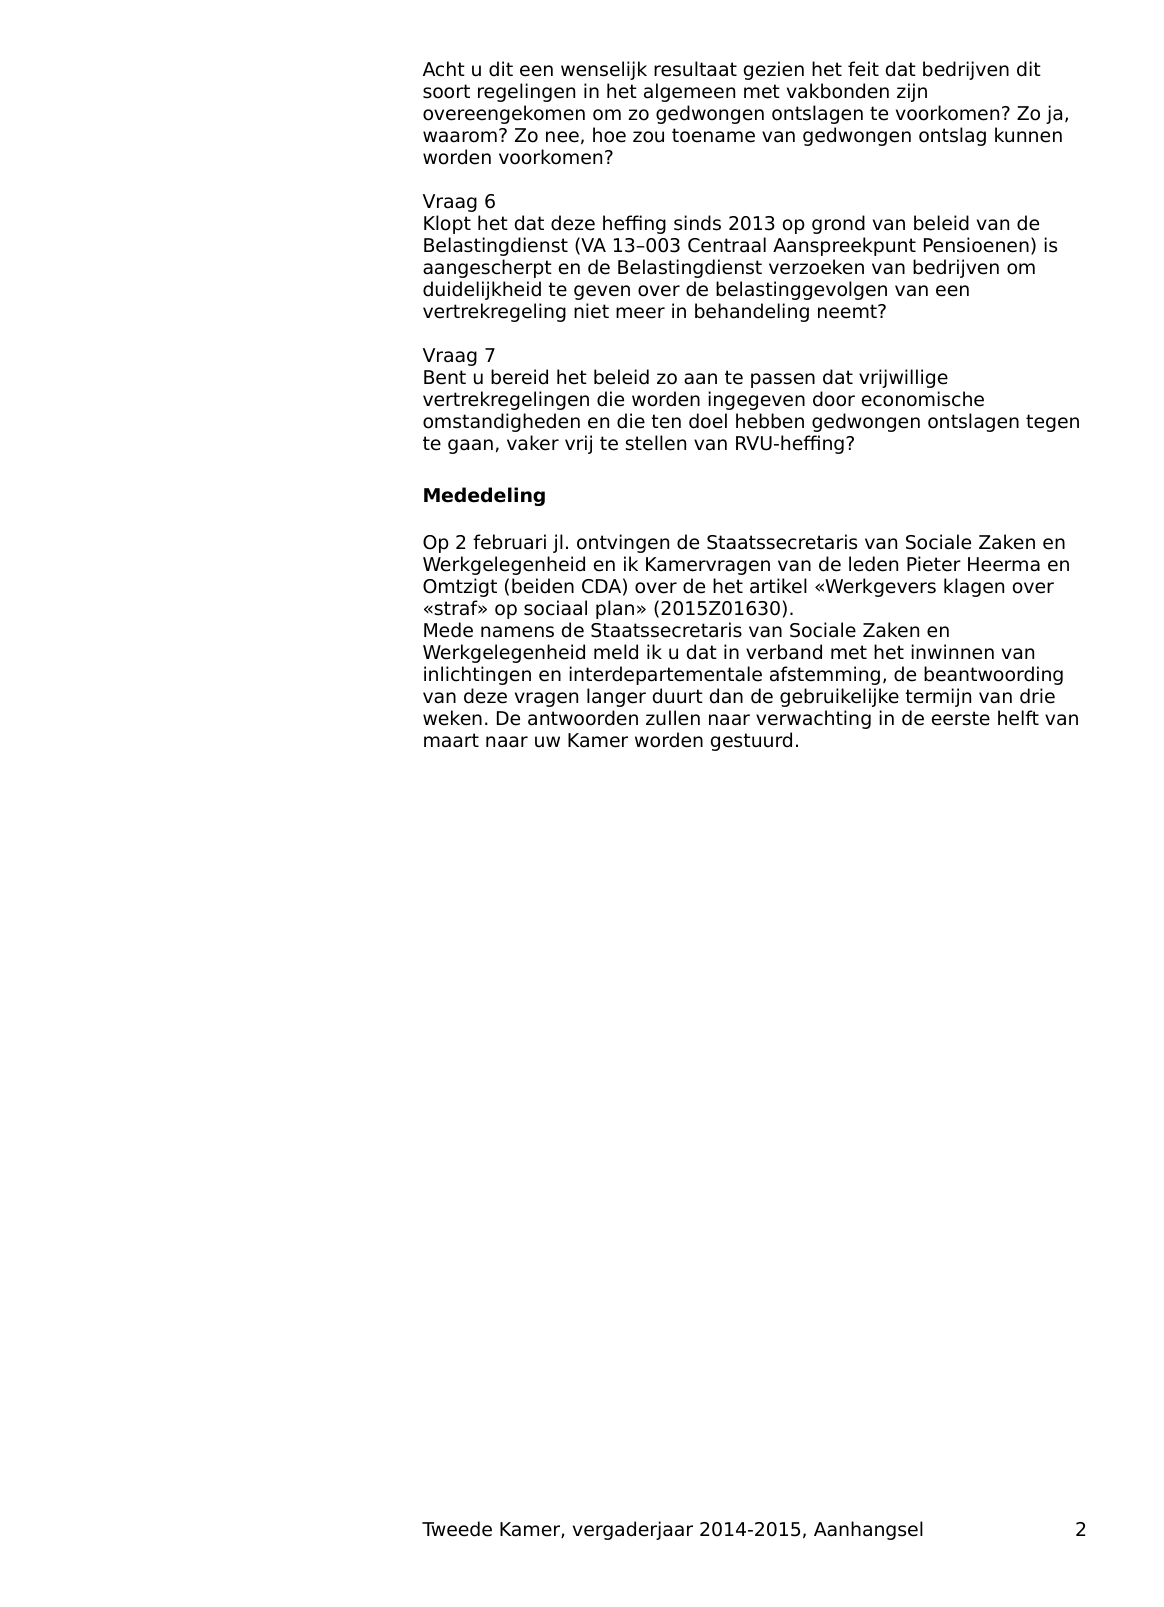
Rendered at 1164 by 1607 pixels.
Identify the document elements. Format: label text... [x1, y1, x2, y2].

text Vraag 6 [422, 191, 1087, 213]
text Bent u bereid het beleid zo aan te passen dat vrijwillige vertrekregelingen die worden ingegeven door economische omstandigheden en die ten doel hebben gedwongen ontslagen tegen te gaan, vaker vrij te stellen van RVU-heffing? [422, 367, 1087, 455]
text Mede namens de Staatssecretaris van Sociale Zaken en Werkgelegenheid meld ik u dat in verband met het inwinnen van inlichtingen en interdepartementale afstemming, de beantwoording van deze vragen langer duurt dan de gebruikelijke termijn van drie weken. De antwoorden zullen naar verwachting in de eerste helft van maart naar uw Kamer worden gestuurd. [422, 620, 1087, 752]
text Klopt het dat deze heffing sinds 2013 op grond van beleid van de Belastingdienst (VA 13–003 Centraal Aanspreekpunt Pensioenen) is aangescherpt en de Belastingdienst verzoeken van bedrijven om duidelijkheid te geven over de belastinggevolgen van een vertrekregeling niet meer in behandeling neemt? [422, 213, 1087, 323]
text Vraag 7 [422, 345, 1087, 367]
text Acht u dit een wenselijk resultaat gezien het feit dat bedrijven dit soort regelingen in het algemeen met vakbonden zijn overeengekomen om zo gedwongen ontslagen te voorkomen? Zo ja, waarom? Zo nee, hoe zou toename van gedwongen ontslag kunnen worden voorkomen? [422, 59, 1087, 169]
text Op 2 februari jl. ontvingen de Staatssecretaris van Sociale Zaken en Werkgelegenheid en ik Kamervragen van de leden Pieter Heerma en Omtzigt (beiden CDA) over de het artikel «Werkgevers klagen over «straf» op sociaal plan» (2015Z01630). [422, 532, 1087, 620]
subtitle Mededeling [422, 485, 1087, 507]
